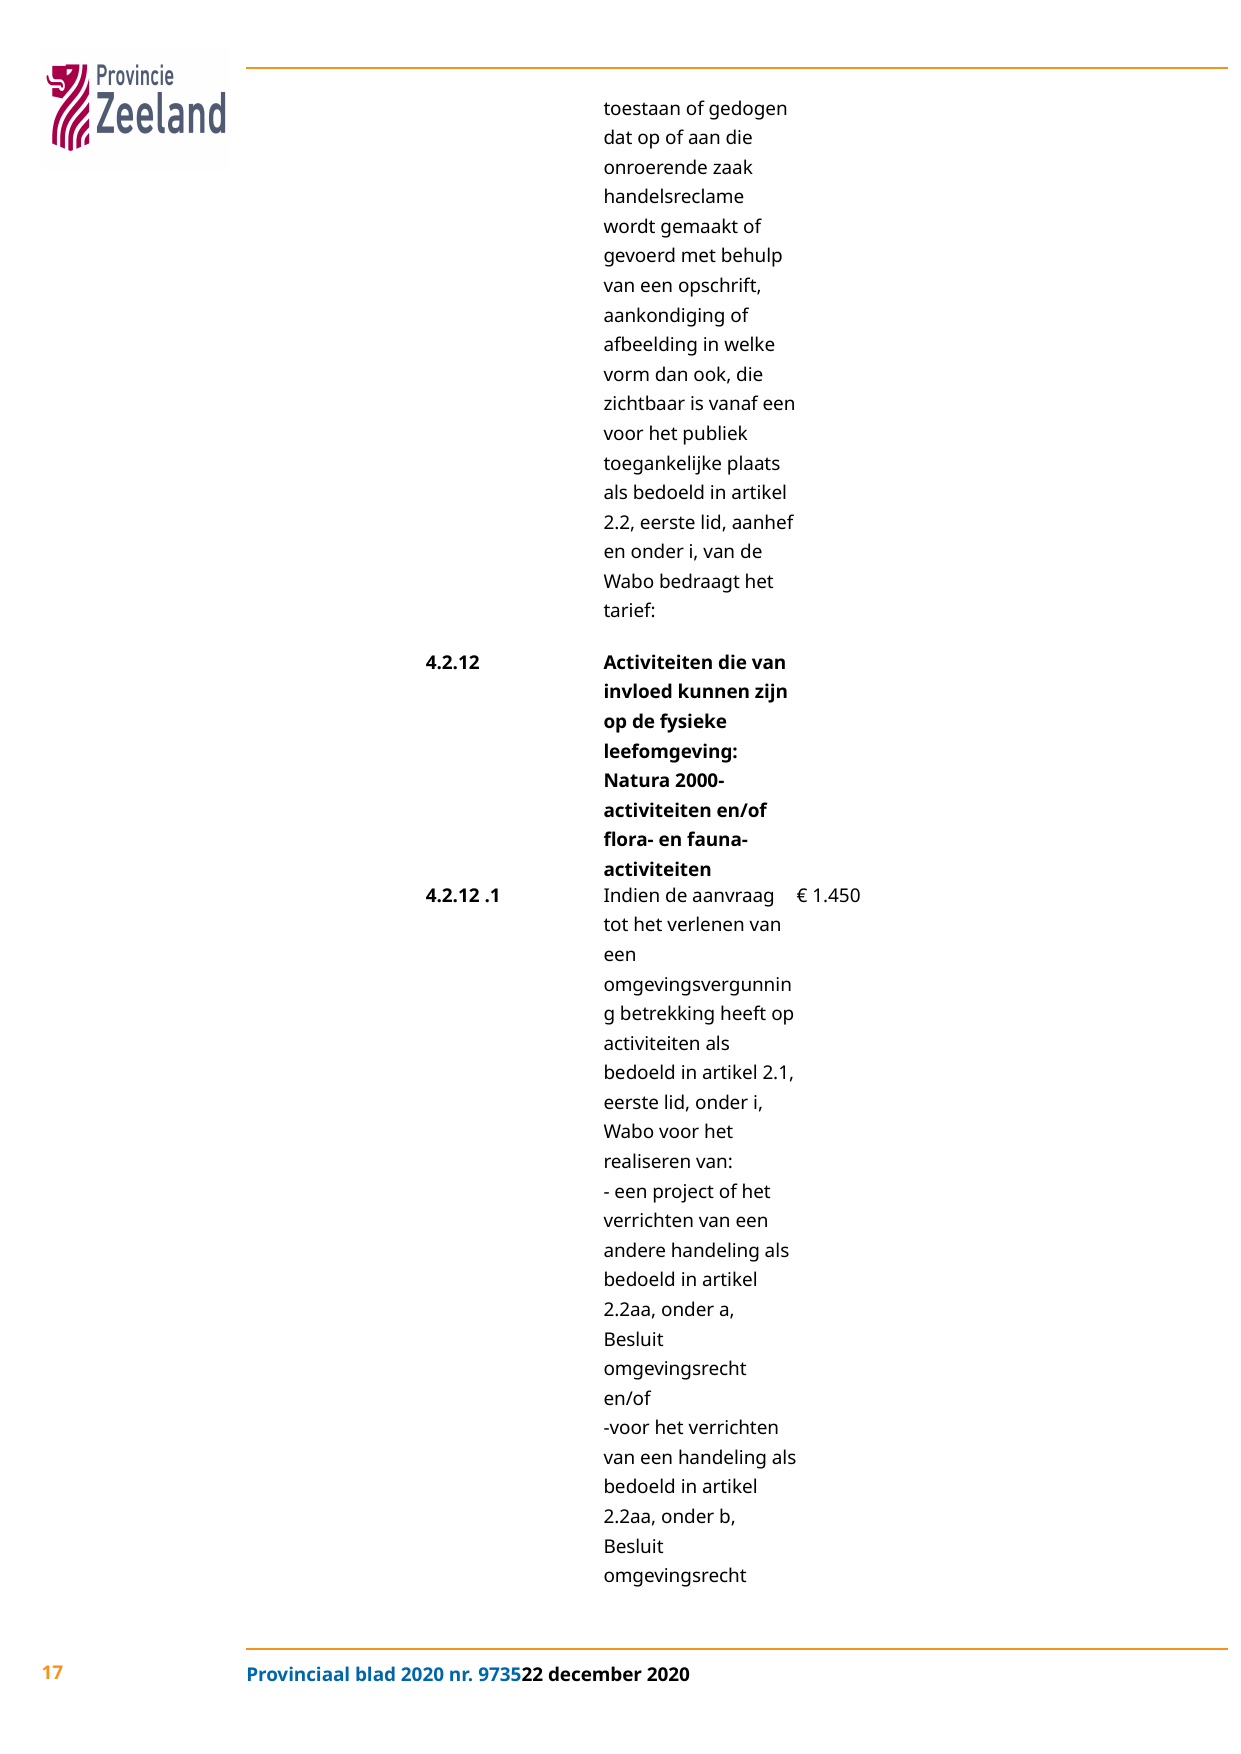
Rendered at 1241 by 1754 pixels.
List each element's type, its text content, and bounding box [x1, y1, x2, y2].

table_cell [796, 95, 974, 623]
table_cell Activiteiten die van invloed kunnen zijn op de fysieke leefomgeving: Natura 2000-activiteiten en/of flora- en fauna-activiteiten [603, 649, 796, 882]
table_cell [974, 882, 1152, 1588]
table_cell [796, 624, 974, 649]
table_cell [248, 95, 426, 623]
table_cell [248, 882, 426, 1588]
picture [41, 47, 231, 172]
table_cell 4.2.12 [426, 649, 603, 882]
table_cell [603, 624, 796, 649]
table_cell [974, 624, 1152, 649]
table_cell [426, 624, 603, 649]
table_cell Indien de aanvraag tot het verlenen van een omgevingsvergunning betrekking heeft op activiteiten als bedoeld in artikel 2.1, eerste lid, onder i, Wabo voor het realiseren van: - een project of het verrichten van een andere handeling als bedoeld in artikel 2.2aa, onder a, Besluit omgevingsrecht en/of -voor het verrichten van een handeling als bedoeld in artikel 2.2aa, onder b, Besluit omgevingsrecht [603, 882, 796, 1588]
table_cell [248, 649, 426, 882]
table_cell 4.2.12 .1 [426, 882, 603, 1588]
table_cell € 1.450 [796, 882, 974, 1588]
table_cell [796, 649, 974, 882]
table_cell [426, 95, 603, 623]
table_cell toestaan of gedogen dat op of aan die onroerende zaak handelsreclame wordt gemaakt of gevoerd met behulp van een opschrift, aankondiging of afbeelding in welke vorm dan ook, die zichtbaar is vanaf een voor het publiek toegankelijke plaats als bedoeld in artikel 2.2, eerste lid, aanhef en onder i, van de Wabo bedraagt het tarief: [603, 95, 796, 623]
table_cell [974, 649, 1152, 882]
table_cell [974, 95, 1152, 623]
table_cell [248, 624, 426, 649]
